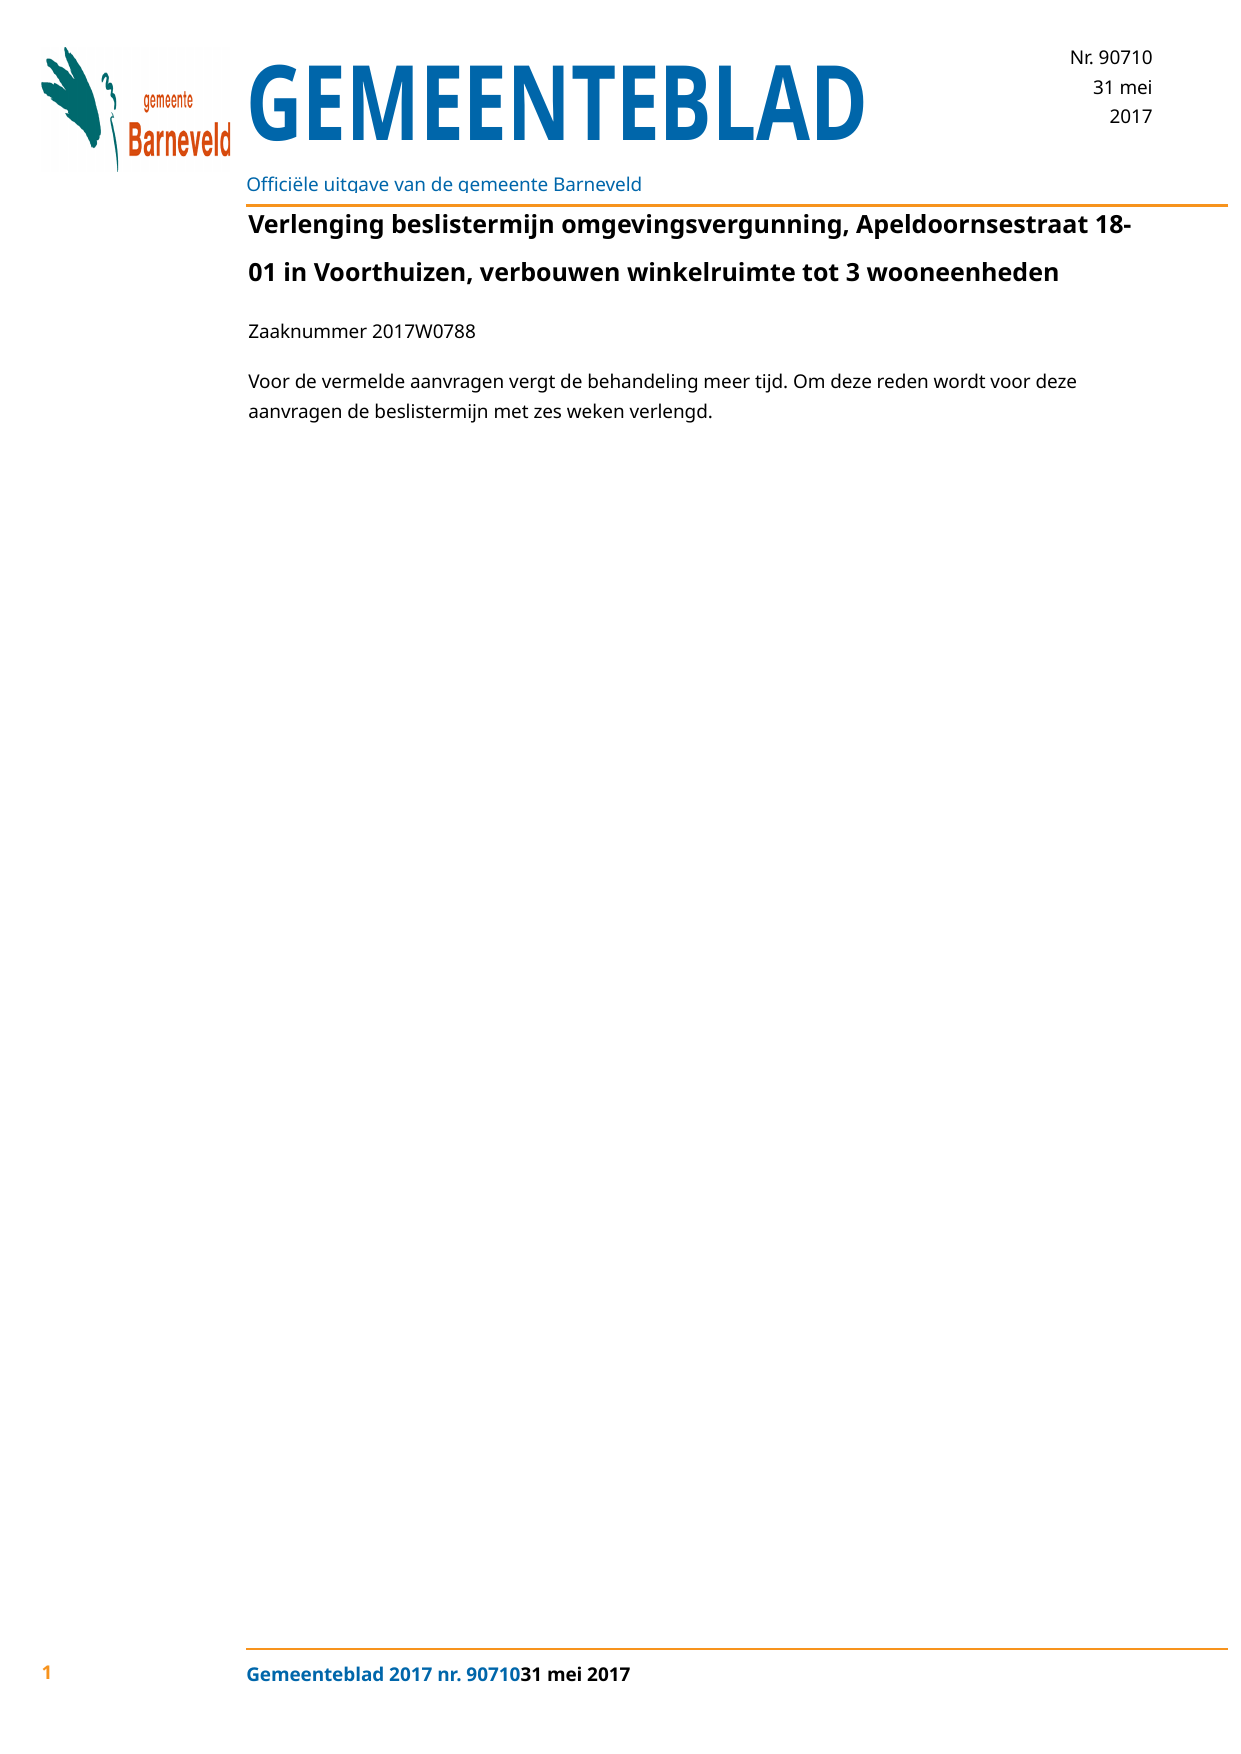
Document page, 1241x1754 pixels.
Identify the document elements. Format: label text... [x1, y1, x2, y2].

picture [41, 47, 231, 172]
text Voor de vermelde aanvragen vergt de behandeling meer tijd. Om deze reden wordt voor deze aanvragen de beslistermijn met zes weken verlengd. [248, 368, 1152, 424]
text Verlenging beslistermijn omgevingsvergunning, Apeldoornsestraat 18-01 in Voorthuizen, verbouwen winkelruimte tot 3 wooneenheden [248, 207, 1152, 288]
text Zaaknummer 2017W0788 [248, 318, 1152, 344]
